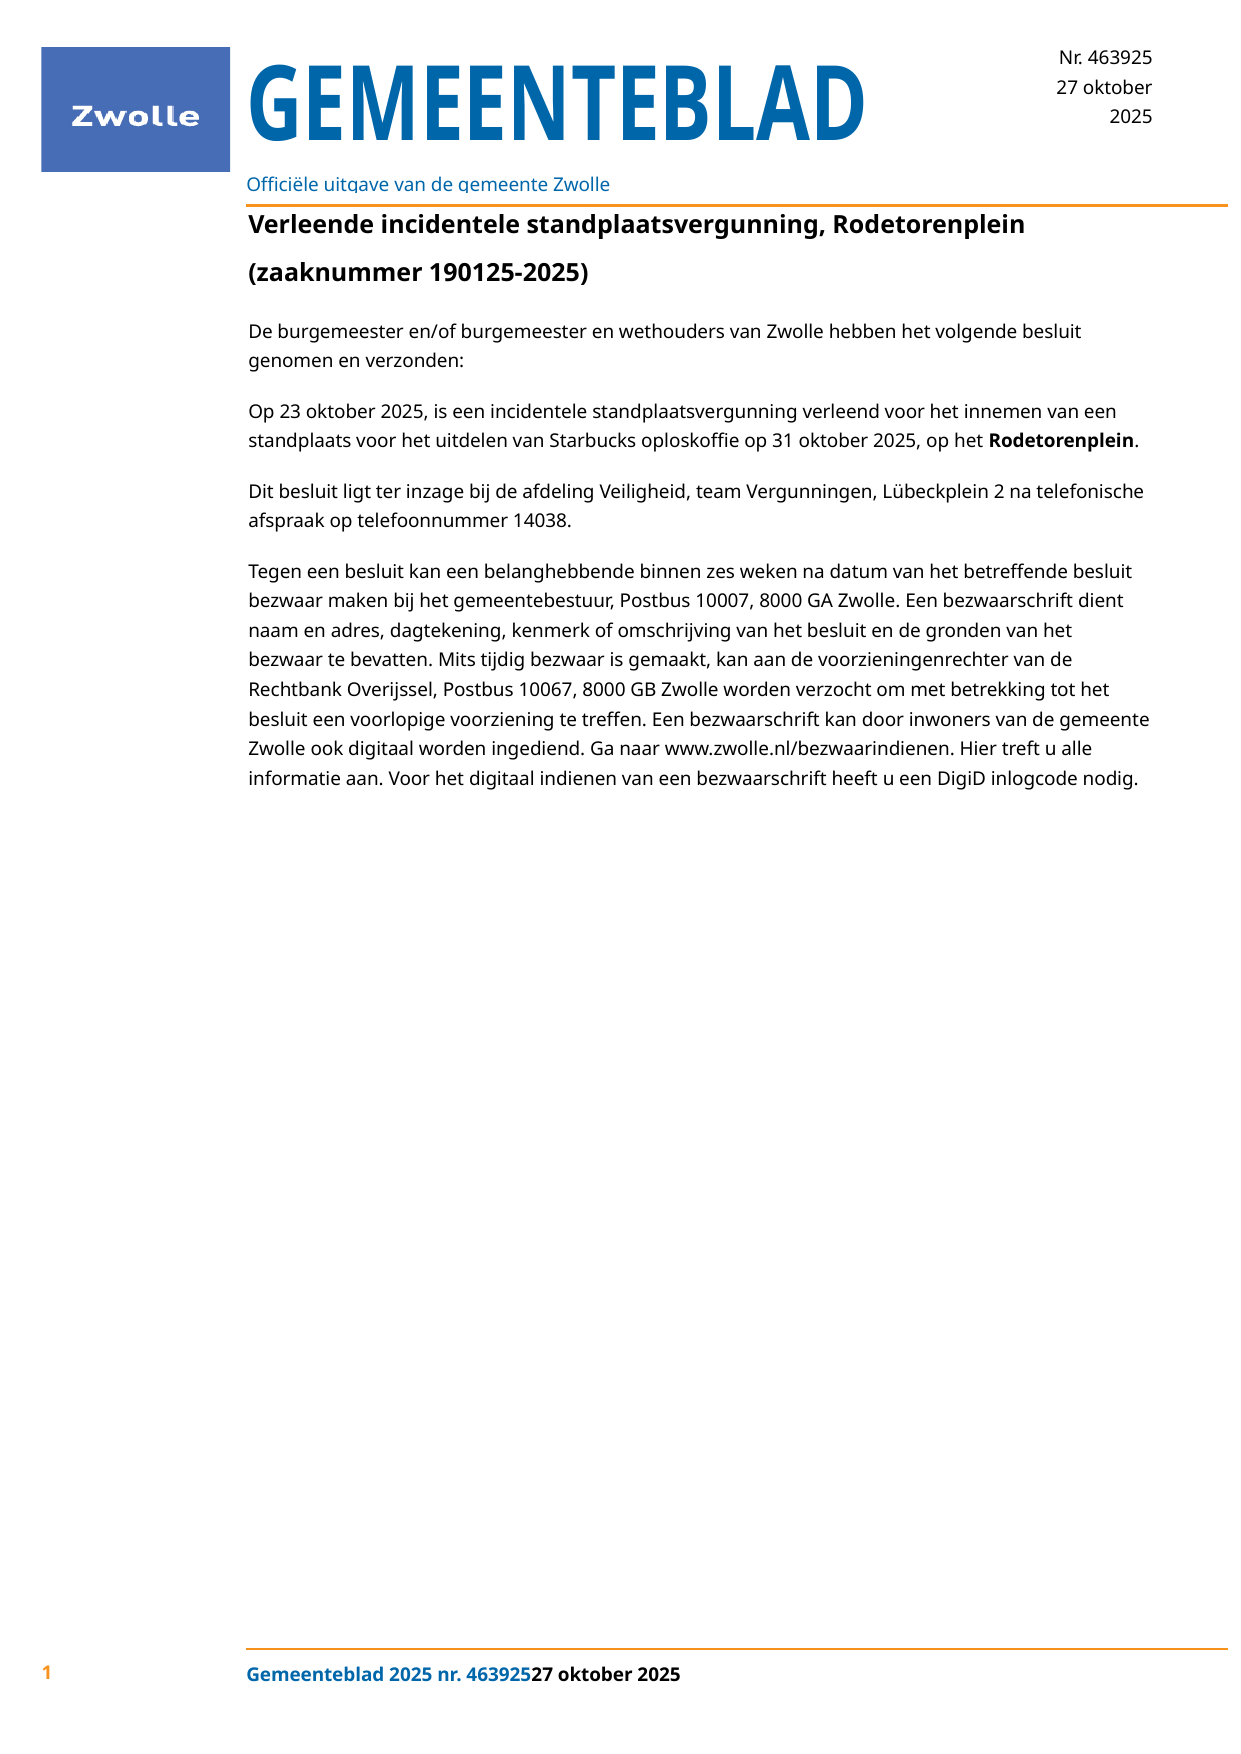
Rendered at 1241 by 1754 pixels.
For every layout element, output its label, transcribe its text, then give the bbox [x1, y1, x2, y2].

text Dit besluit ligt ter inzage bij de afdeling Veiligheid, team Vergunningen, Lübeckplein 2 na telefonische afspraak op telefoonnummer 14038. [248, 478, 1152, 533]
text Op 23 oktober 2025, is een incidentele standplaatsvergunning verleend voor het innemen van een standplaats voor het uitdelen van Starbucks oploskoffie op 31 oktober 2025, op het Rodetorenplein. [248, 398, 1152, 453]
text Verleende incidentele standplaatsvergunning, Rodetorenplein (zaaknummer 190125-2025) [248, 207, 1152, 288]
picture [41, 47, 231, 172]
text De burgemeester en/of burgemeester en wethouders van Zwolle hebben het volgende besluit genomen en verzonden: [248, 318, 1152, 373]
text Tegen een besluit kan een belanghebbende binnen zes weken na datum van het betreffende besluit bezwaar maken bij het gemeentebestuur, Postbus 10007, 8000 GA Zwolle. Een bezwaarschrift dient naam en adres, dagtekening, kenmerk of omschrijving van het besluit en de gronden van het bezwaar te bevatten. Mits tijdig bezwaar is gemaakt, kan aan de voorzieningenrechter van de Rechtbank Overijssel, Postbus 10067, 8000 GB Zwolle worden verzocht om met betrekking tot het besluit een voorlopige voorziening te treffen. Een bezwaarschrift kan door inwoners van de gemeente Zwolle ook digitaal worden ingediend. Ga naar www.zwolle.nl/bezwaarindienen. Hier treft u alle informatie aan. Voor het digitaal indienen van een bezwaarschrift heeft u een DigiD inlogcode nodig. [248, 558, 1152, 791]
